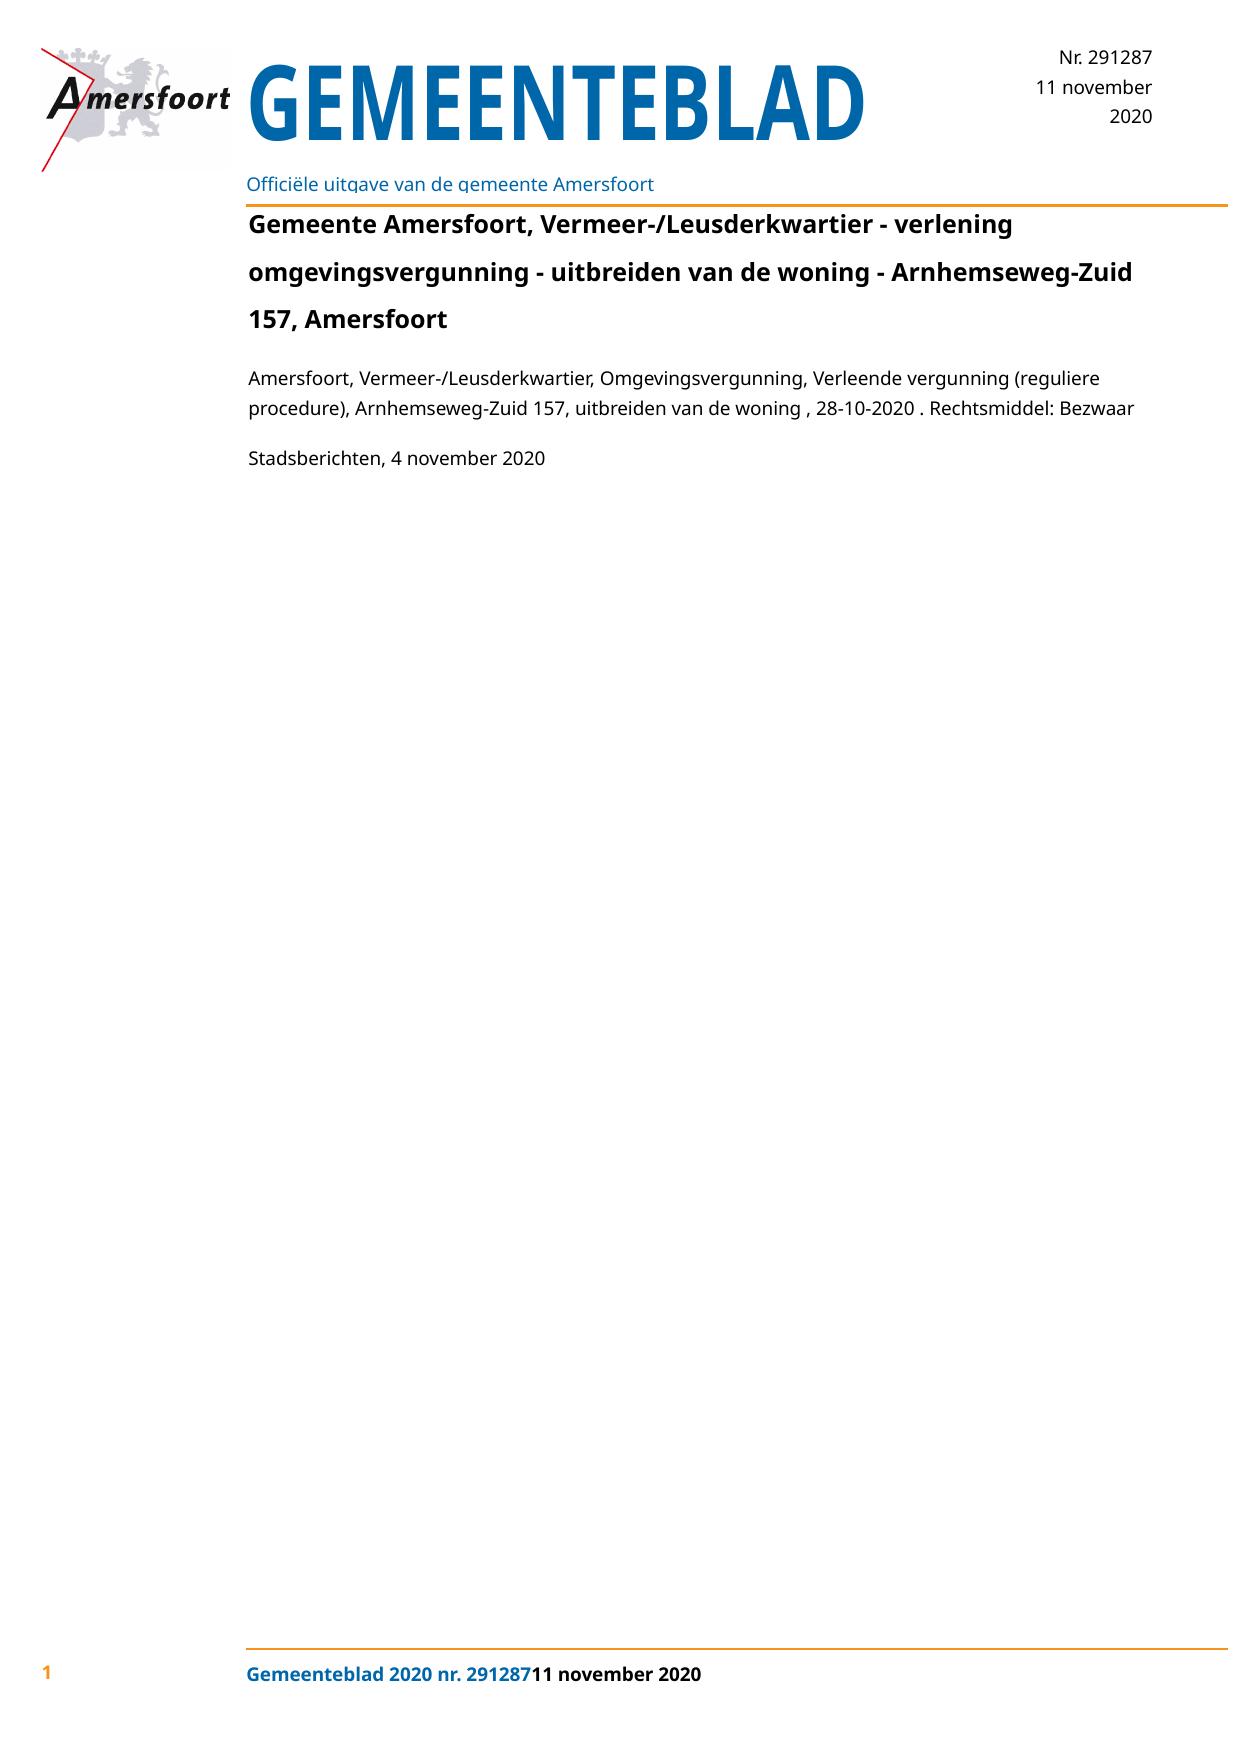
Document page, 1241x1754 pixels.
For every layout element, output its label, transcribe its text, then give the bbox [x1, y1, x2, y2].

text Stadsberichten, 4 november 2020 [248, 446, 1152, 471]
picture [41, 47, 231, 172]
text Gemeente Amersfoort, Vermeer-/Leusderkwartier - verlening omgevingsvergunning - uitbreiden van de woning - Arnhemseweg-Zuid 157, Amersfoort [248, 207, 1152, 336]
text Amersfoort, Vermeer-/Leusderkwartier, Omgevingsvergunning, Verleende vergunning (reguliere procedure), Arnhemseweg-Zuid 157, uitbreiden van de woning , 28-10-2020 . Rechtsmiddel: Bezwaar [248, 366, 1152, 421]
